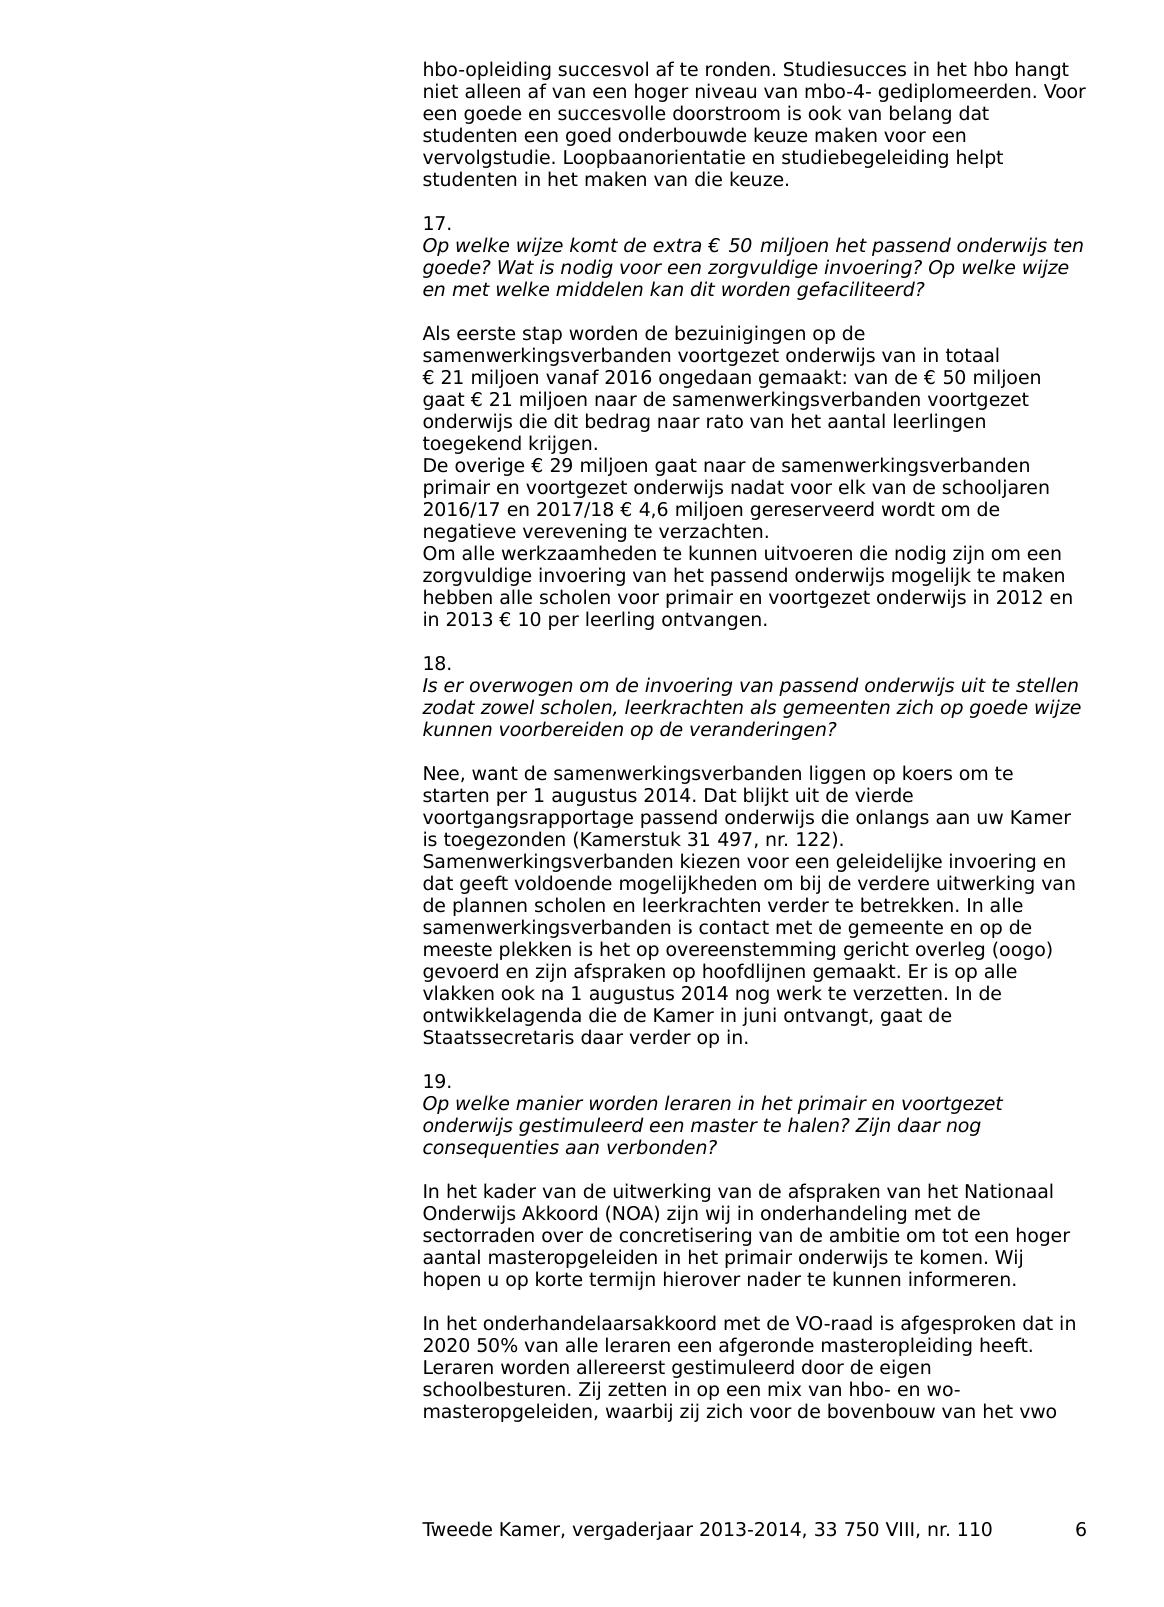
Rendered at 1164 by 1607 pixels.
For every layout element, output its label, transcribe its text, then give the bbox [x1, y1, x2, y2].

text 18. [422, 653, 1087, 675]
text De overige € 29 miljoen gaat naar de samenwerkingsverbanden primair en voortgezet onderwijs nadat voor elk van de schooljaren 2016/17 en 2017/18 € 4,6 miljoen gereserveerd wordt om de negatieve verevening te verzachten. [422, 455, 1087, 543]
text hbo-opleiding succesvol af te ronden. Studiesucces in het hbo hangt niet alleen af van een hoger niveau van mbo-4- gediplomeerden. Voor een goede en succesvolle doorstroom is ook van belang dat studenten een goed onderbouwde keuze maken voor een vervolgstudie. Loopbaanorientatie en studiebegeleiding helpt studenten in het maken van die keuze. [422, 59, 1087, 191]
text Om alle werkzaamheden te kunnen uitvoeren die nodig zijn om een zorgvuldige invoering van het passend onderwijs mogelijk te maken hebben alle scholen voor primair en voortgezet onderwijs in 2012 en in 2013 € 10 per leerling ontvangen. [422, 543, 1087, 631]
text Nee, want de samenwerkingsverbanden liggen op koers om te starten per 1 augustus 2014. Dat blijkt uit de vierde voortgangsrapportage passend onderwijs die onlangs aan uw Kamer is toegezonden (Kamerstuk 31 497, nr. 122). Samenwerkingsverbanden kiezen voor een geleidelijke invoering en dat geeft voldoende mogelijkheden om bij de verdere uitwerking van de plannen scholen en leerkrachten verder te betrekken. In alle samenwerkingsverbanden is contact met de gemeente en op de meeste plekken is het op overeenstemming gericht overleg (oogo) gevoerd en zijn afspraken op hoofdlijnen gemaakt. Er is op alle vlakken ook na 1 augustus 2014 nog werk te verzetten. In de ontwikkelagenda die de Kamer in juni ontvangt, gaat de Staatssecretaris daar verder op in. [422, 763, 1087, 1049]
text Als eerste stap worden de bezuinigingen op de samenwerkingsverbanden voortgezet onderwijs van in totaal € 21 miljoen vanaf 2016 ongedaan gemaakt: van de € 50 miljoen gaat € 21 miljoen naar de samenwerkingsverbanden voortgezet onderwijs die dit bedrag naar rato van het aantal leerlingen toegekend krijgen. [422, 323, 1087, 455]
text Op welke wijze komt de extra € 50 miljoen het passend onderwijs ten goede? Wat is nodig voor een zorgvuldige invoering? Op welke wijze en met welke middelen kan dit worden gefaciliteerd? [422, 235, 1087, 301]
text 17. [422, 213, 1087, 235]
text In het kader van de uitwerking van de afspraken van het Nationaal Onderwijs Akkoord (NOA) zijn wij in onderhandeling met de sectorraden over de concretisering van de ambitie om tot een hoger aantal masteropgeleiden in het primair onderwijs te komen. Wij hopen u op korte termijn hierover nader te kunnen informeren. [422, 1181, 1087, 1291]
text Is er overwogen om de invoering van passend onderwijs uit te stellen zodat zowel scholen, leerkrachten als gemeenten zich op goede wijze kunnen voorbereiden op de veranderingen? [422, 675, 1087, 741]
text In het onderhandelaarsakkoord met de VO-raad is afgesproken dat in 2020 50% van alle leraren een afgeronde masteropleiding heeft. Leraren worden allereerst gestimuleerd door de eigen schoolbesturen. Zij zetten in op een mix van hbo- en wo-masteropgeleiden, waarbij zij zich voor de bovenbouw van het vwo [422, 1313, 1087, 1423]
text 19. [422, 1071, 1087, 1093]
text Op welke manier worden leraren in het primair en voortgezet onderwijs gestimuleerd een master te halen? Zijn daar nog consequenties aan verbonden? [422, 1093, 1087, 1159]
